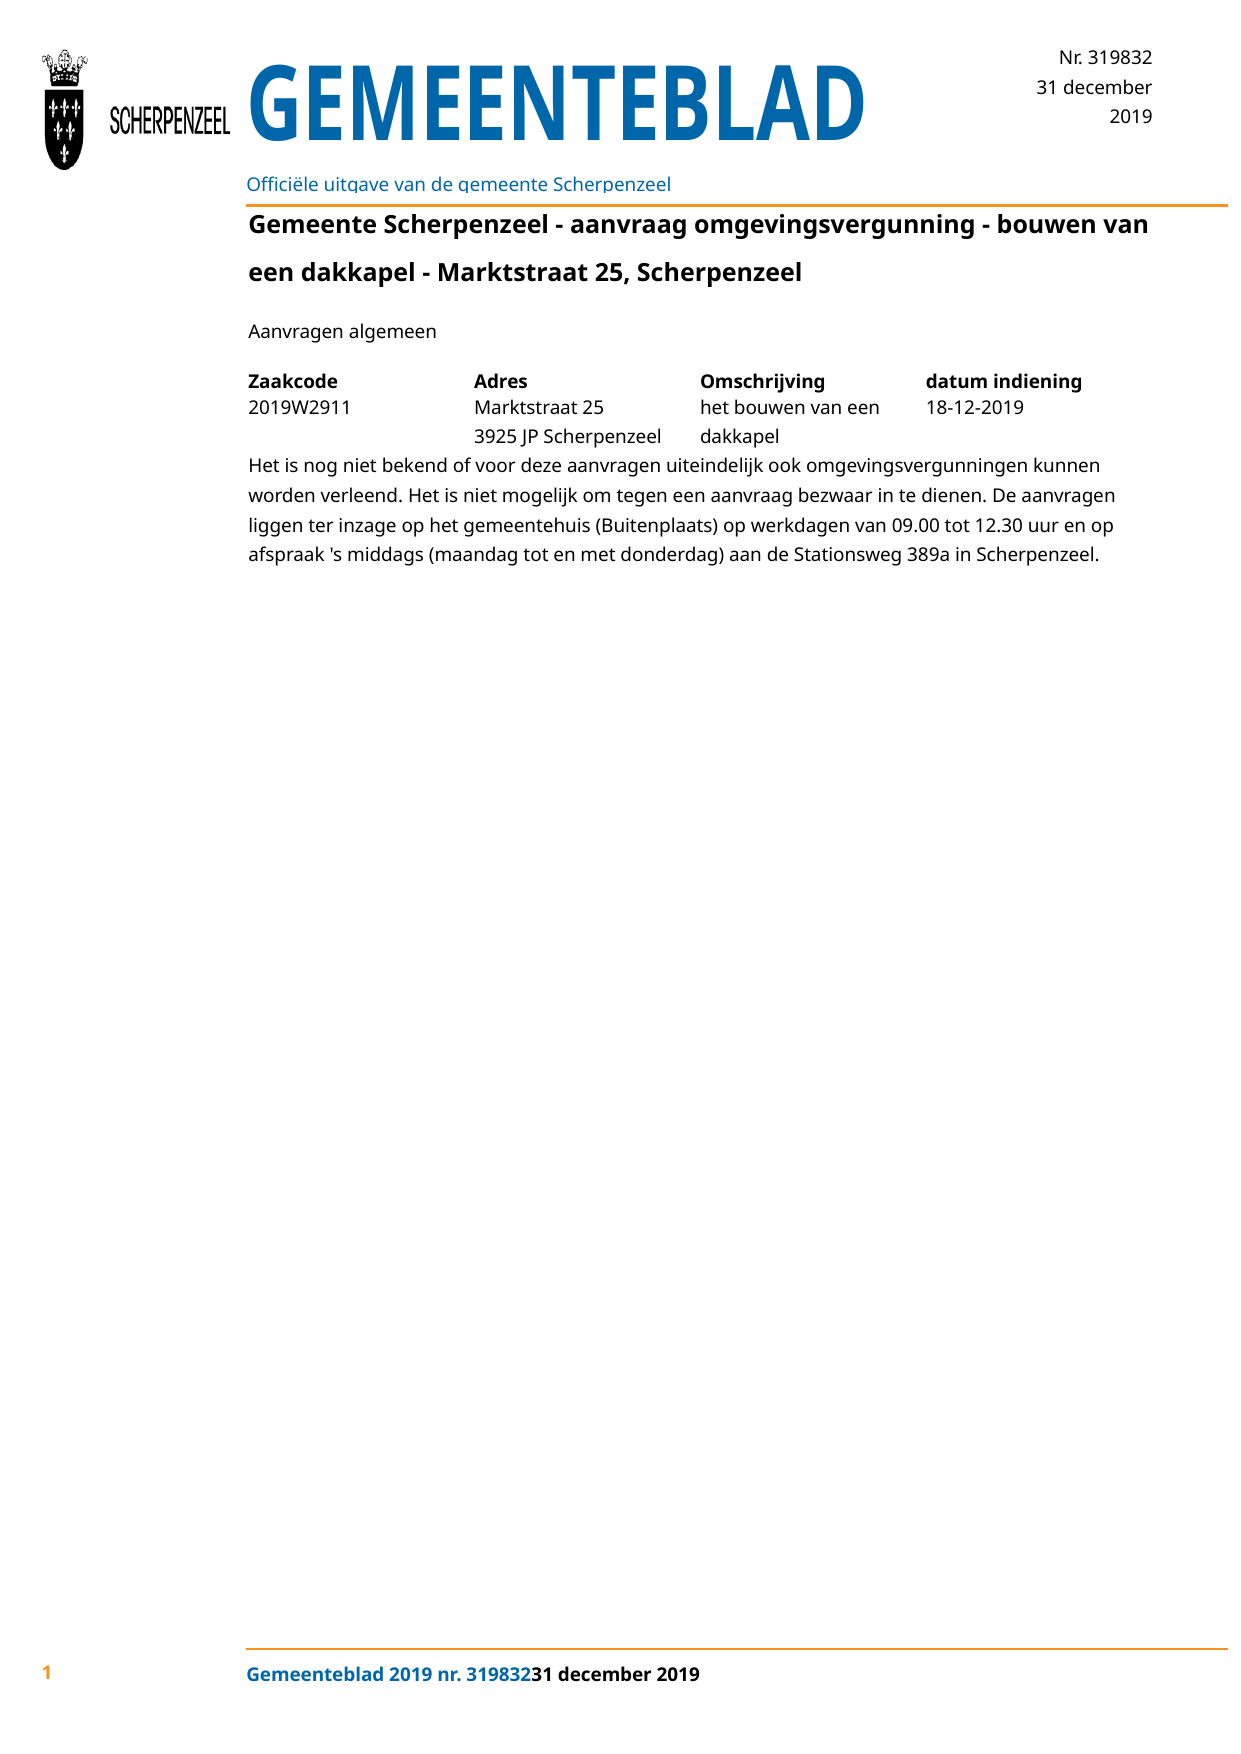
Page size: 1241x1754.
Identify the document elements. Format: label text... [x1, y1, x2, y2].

table_header datum indiening [926, 369, 1152, 394]
table_cell Marktstraat 25 3925 JP Scherpenzeel [474, 394, 700, 449]
table_header Omschrijving [700, 369, 926, 394]
table_cell 2019W2911 [248, 394, 474, 449]
text Aanvragen algemeen [248, 318, 1152, 344]
text Gemeente Scherpenzeel - aanvraag omgevingsvergunning - bouwen van een dakkapel - Marktstraat 25, Scherpenzeel [248, 207, 1152, 288]
table_cell het bouwen van een dakkapel [700, 394, 926, 449]
picture [41, 47, 231, 172]
table_cell 18-12-2019 [926, 394, 1152, 449]
table_header Zaakcode [248, 369, 474, 394]
text Het is nog niet bekend of voor deze aanvragen uiteindelijk ook omgevingsvergunningen kunnen worden verleend. Het is niet mogelijk om tegen een aanvraag bezwaar in te dienen. De aanvragen liggen ter inzage op het gemeentehuis (Buitenplaats) op werkdagen van 09.00 tot 12.30 uur en op afspraak 's middags (maandag tot en met donderdag) aan de Stationsweg 389a in Scherpenzeel. [248, 453, 1152, 567]
table_header Adres [474, 369, 700, 394]
